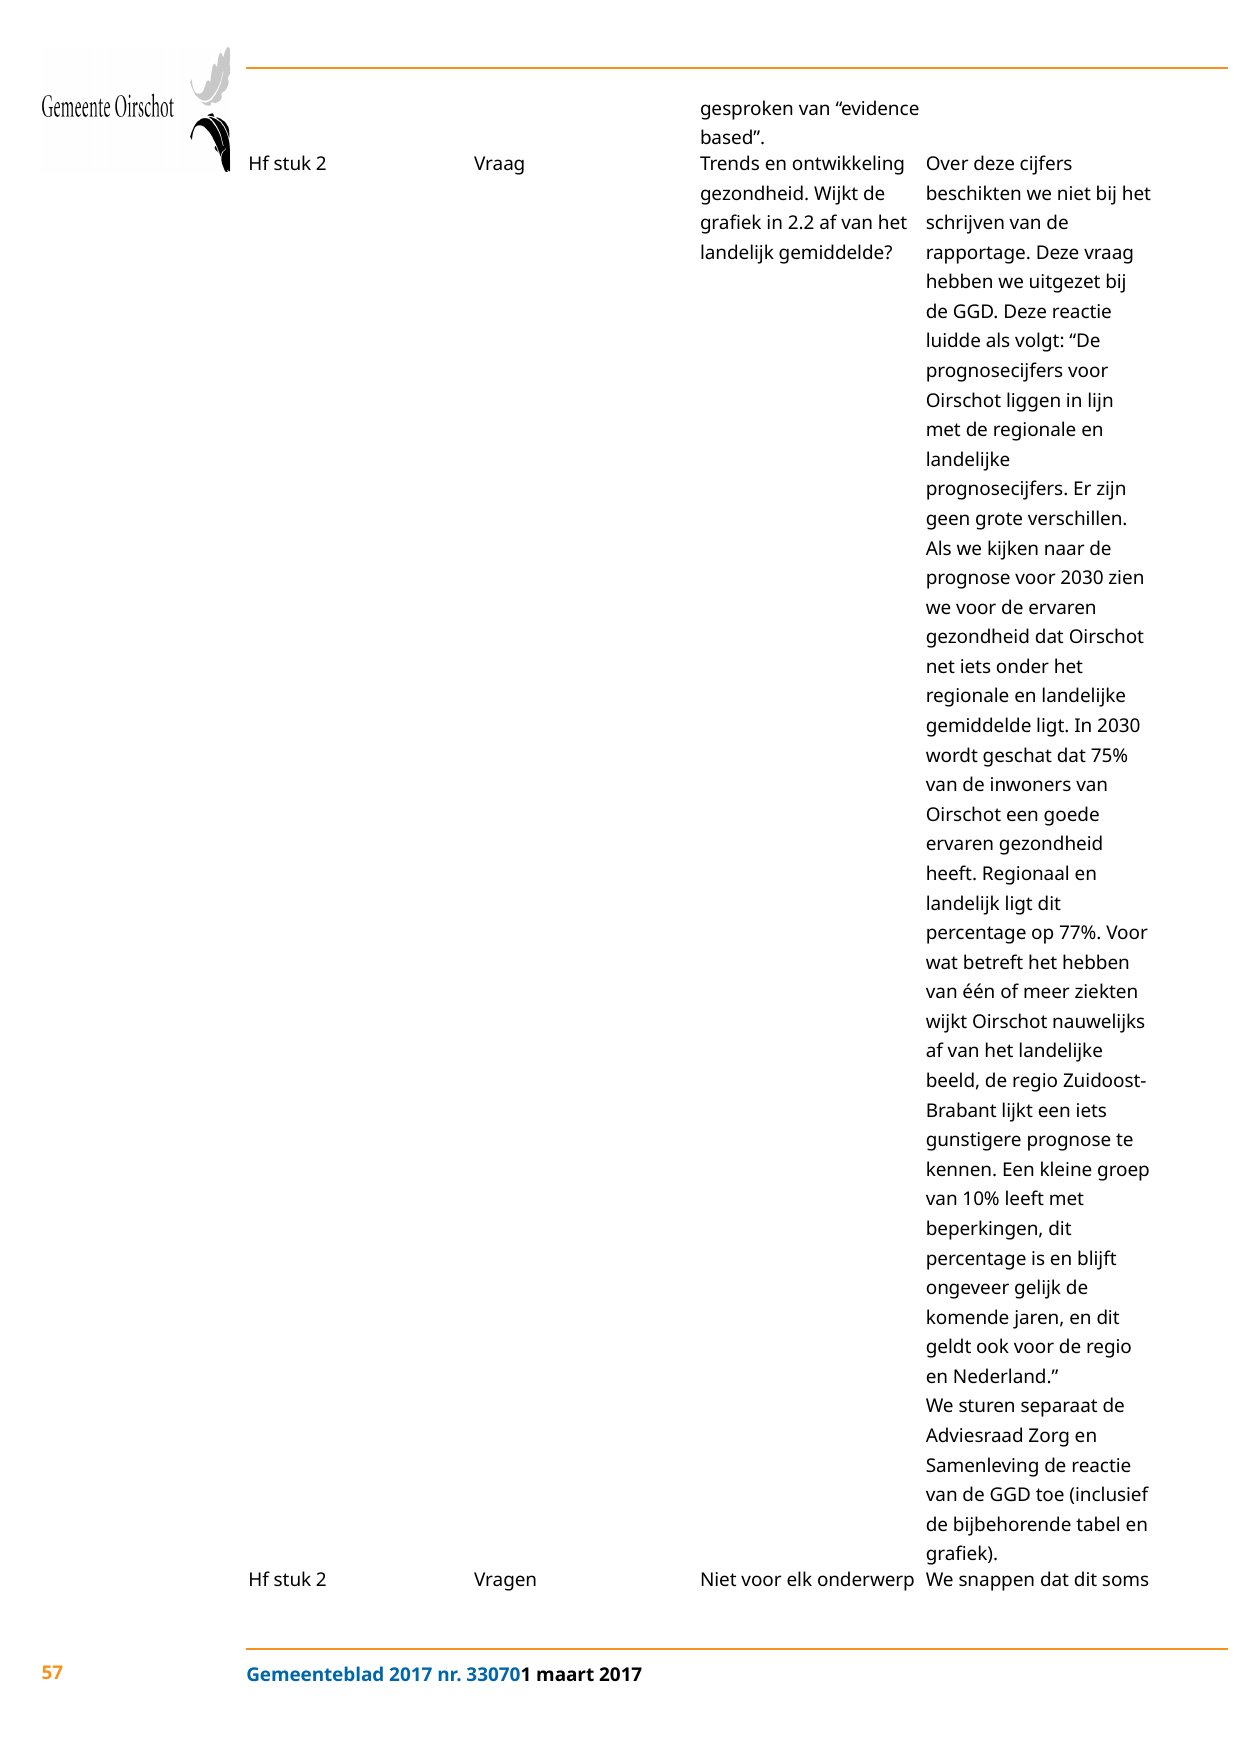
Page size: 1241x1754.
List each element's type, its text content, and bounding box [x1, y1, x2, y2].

table_cell gesproken van “evidence based”. [700, 95, 926, 150]
table_cell Niet voor elk onderwerp [700, 1566, 926, 1592]
table_cell Hf stuk 2 [248, 1566, 474, 1592]
table_cell [248, 95, 474, 150]
table_cell We snappen dat dit soms [926, 1566, 1152, 1592]
table_cell Vragen [474, 1566, 700, 1592]
table_cell [926, 95, 1152, 150]
table_cell Over deze cijfers beschikten we niet bij het schrijven van de rapportage. Deze vraag hebben we uitgezet bij de GGD. Deze reactie luidde als volgt: “De prognosecijfers voor Oirschot liggen in lijn met de regionale en landelijke prognosecijfers. Er zijn geen grote verschillen. Als we kijken naar de prognose voor 2030 zien we voor de ervaren gezondheid dat Oirschot net iets onder het regionale en landelijke gemiddelde ligt. In 2030 wordt geschat dat 75% van de inwoners van Oirschot een goede ervaren gezondheid heeft. Regionaal en landelijk ligt dit percentage op 77%. Voor wat betreft het hebben van één of meer ziekten wijkt Oirschot nauwelijks af van het landelijke beeld, de regio Zuidoost-Brabant lijkt een iets gunstigere prognose te kennen. Een kleine groep van 10% leeft met beperkingen, dit percentage is en blijft ongeveer gelijk de komende jaren, en dit geldt ook voor de regio en Nederland.” We sturen separaat de Adviesraad Zorg en Samenleving de reactie van de GGD toe (inclusief de bijbehorende tabel en grafiek). [926, 150, 1152, 1566]
table_cell Trends en ontwikkeling gezondheid. Wijkt de grafiek in 2.2 af van het landelijk gemiddelde? [700, 150, 926, 1566]
table_cell Vraag [474, 150, 700, 1566]
table_cell Hf stuk 2 [248, 150, 474, 1566]
picture [41, 47, 231, 172]
table_cell [474, 95, 700, 150]
